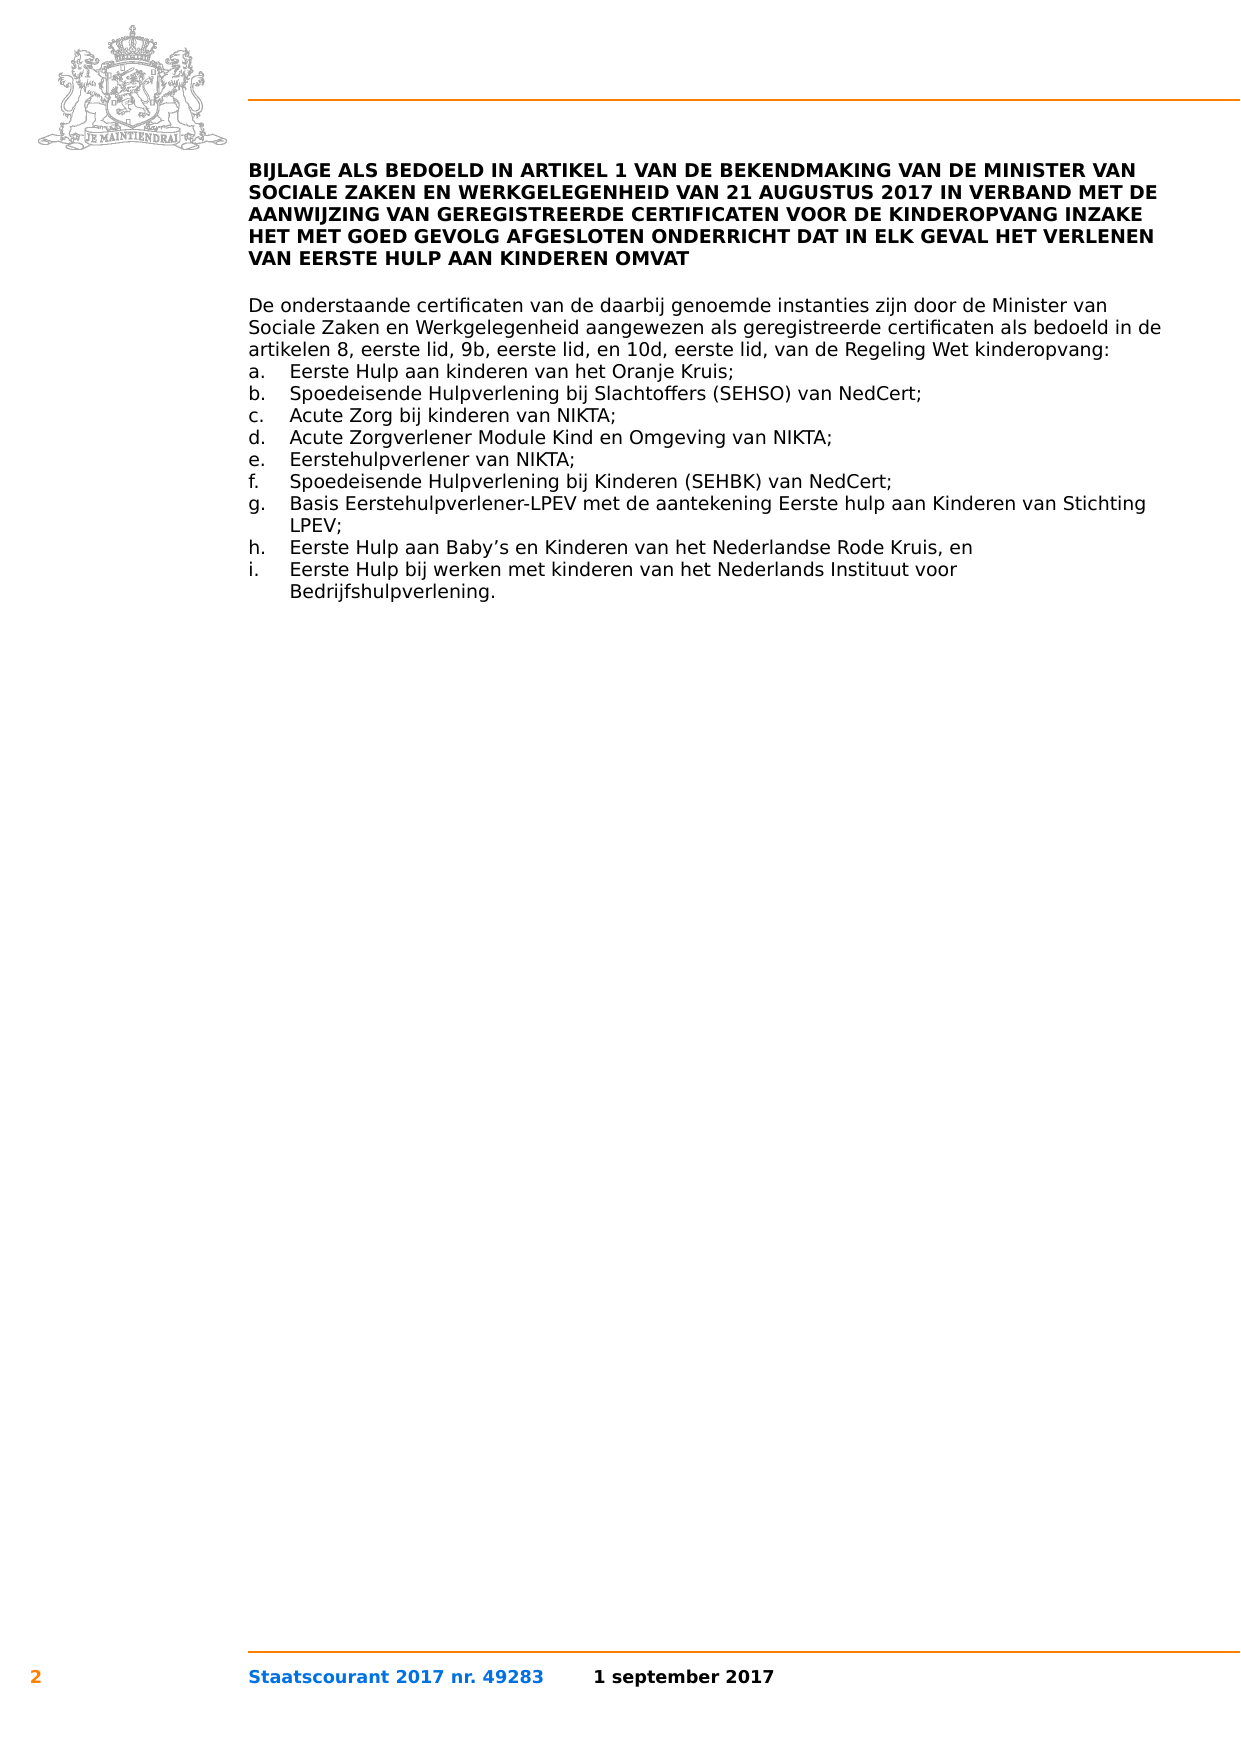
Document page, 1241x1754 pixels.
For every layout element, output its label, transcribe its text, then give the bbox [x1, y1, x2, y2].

text d. Acute Zorgverlener Module Kind en Omgeving van NIKTA; [248, 427, 1163, 449]
text f. Spoedeisende Hulpverlening bij Kinderen (SEHBK) van NedCert; [248, 471, 1163, 493]
text b. Spoedeisende Hulpverlening bij Slachtoffers (SEHSO) van NedCert; [248, 383, 1163, 405]
text e. Eerstehulpverlener van NIKTA; [248, 449, 1163, 471]
text h. Eerste Hulp aan Baby’s en Kinderen van het Nederlandse Rode Kruis, en [248, 537, 1163, 558]
text De onderstaande certificaten van de daarbij genoemde instanties zijn door de Minister van Sociale Zaken en Werkgelegenheid aangewezen als geregistreerde certificaten als bedoeld in de artikelen 8, eerste lid, 9b, eerste lid, en 10d, eerste lid, van de Regeling Wet kinderopvang: [248, 295, 1163, 361]
picture [38, 25, 227, 150]
text g. Basis Eerstehulpverlener-LPEV met de aantekening Eerste hulp aan Kinderen van Stichting LPEV; [248, 493, 1163, 537]
text a. Eerste Hulp aan kinderen van het Oranje Kruis; [248, 361, 1163, 383]
subtitle BIJLAGE ALS BEDOELD IN ARTIKEL 1 VAN DE BEKENDMAKING VAN DE MINISTER VAN SOCIALE ZAKEN EN WERKGELEGENHEID VAN 21 AUGUSTUS 2017 IN VERBAND MET DE AANWIJZING VAN GEREGISTREERDE CERTIFICATEN VOOR DE KINDEROPVANG INZAKE HET MET GOED GEVOLG AFGESLOTEN ONDERRICHT DAT IN ELK GEVAL HET VERLENEN VAN EERSTE HULP AAN KINDEREN OMVAT [248, 160, 1163, 270]
text c. Acute Zorg bij kinderen van NIKTA; [248, 405, 1163, 427]
text i. Eerste Hulp bij werken met kinderen van het Nederlands Instituut voor Bedrijfshulpverlening. [248, 558, 1163, 602]
